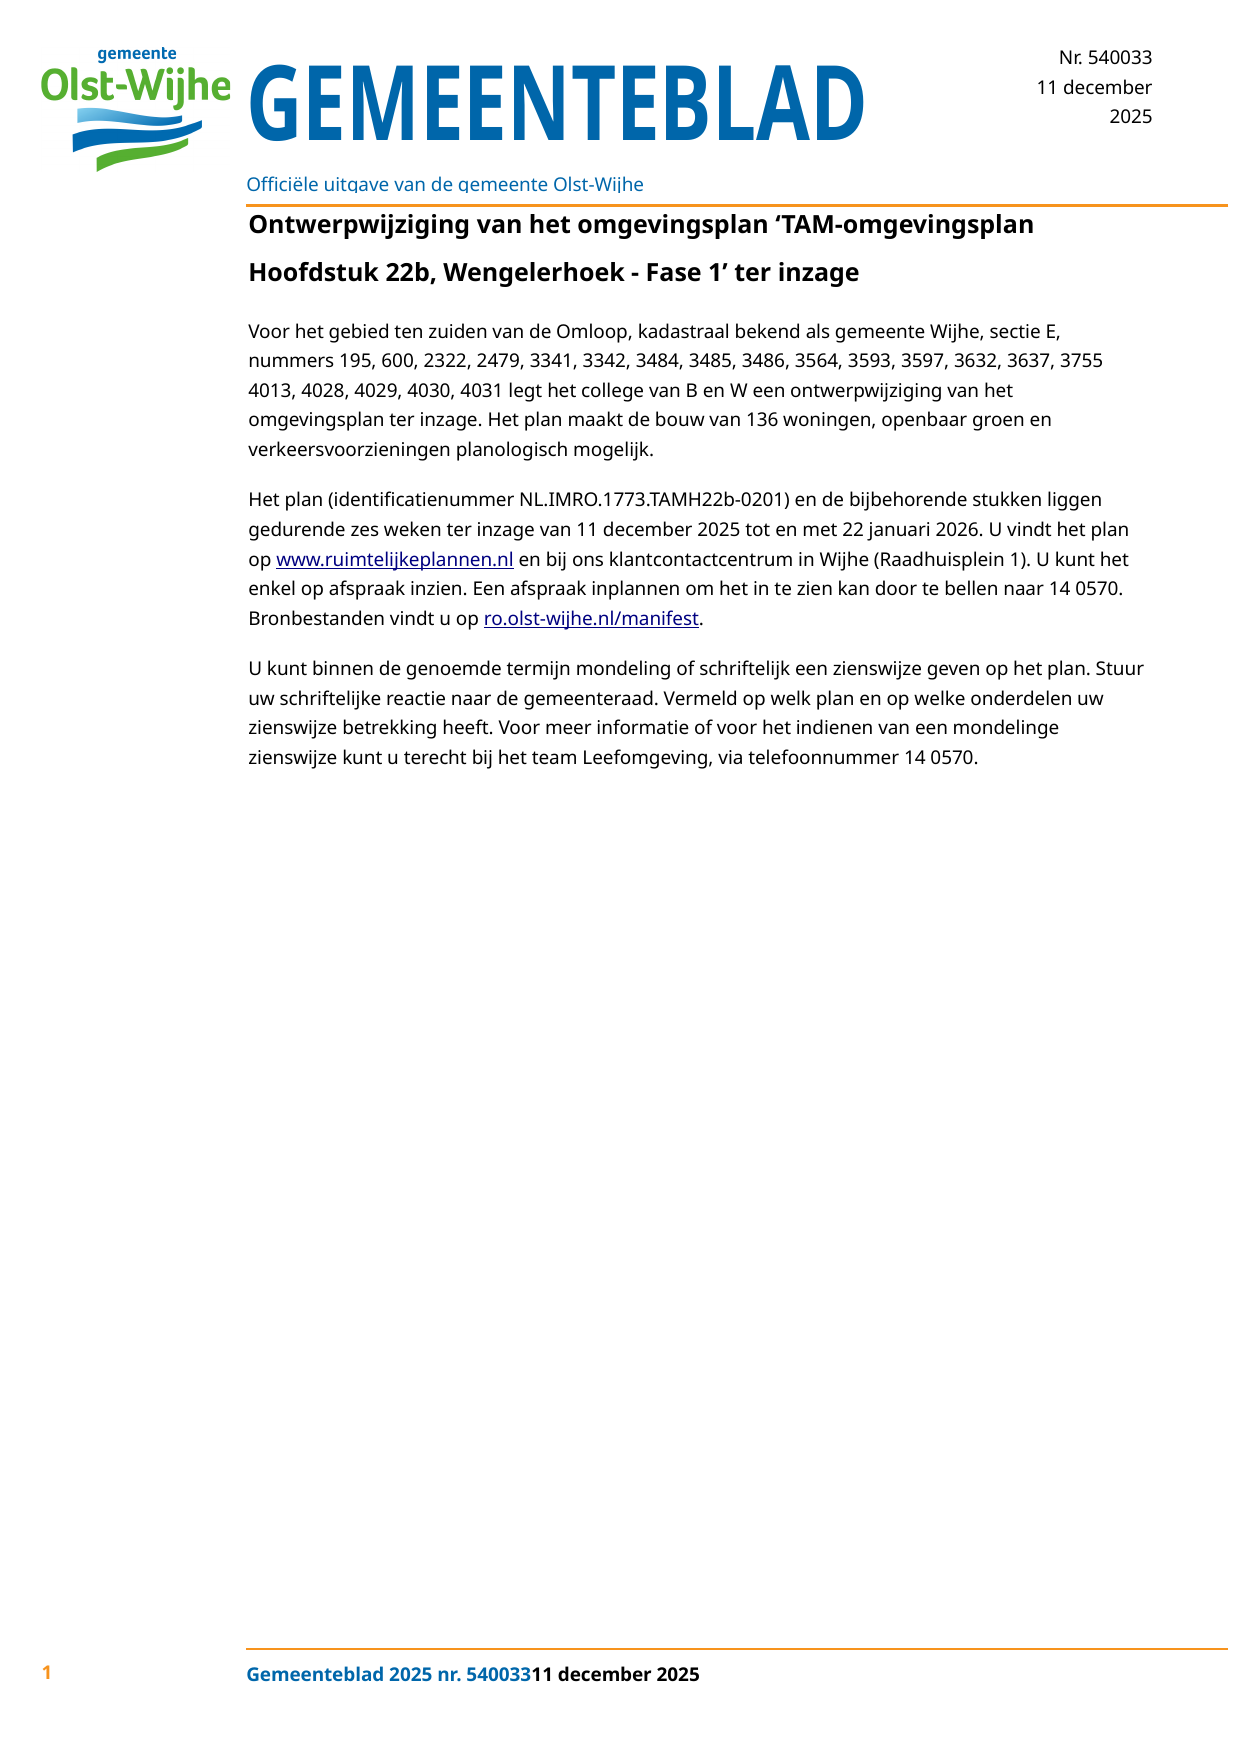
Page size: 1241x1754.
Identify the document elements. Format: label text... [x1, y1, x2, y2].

text Ontwerpwijziging van het omgevingsplan ‘TAM-omgevingsplan Hoofdstuk 22b, Wengelerhoek - Fase 1’ ter inzage [248, 207, 1152, 288]
text Het plan (identificatienummer NL.IMRO.1773.TAMH22b-0201) en de bijbehorende stukken liggen gedurende zes weken ter inzage van 11 december 2025 tot en met 22 januari 2026. U vindt het plan op www.ruimtelijkeplannen.nl en bij ons klantcontactcentrum in Wijhe (Raadhuisplein 1). U kunt het enkel op afspraak inzien. Een afspraak inplannen om het in te zien kan door te bellen naar 14 0570. Bronbestanden vindt u op ro.olst-wijhe.nl/manifest. [248, 487, 1152, 631]
text Voor het gebied ten zuiden van de Omloop, kadastraal bekend als gemeente Wijhe, sectie E, nummers 195, 600, 2322, 2479, 3341, 3342, 3484, 3485, 3486, 3564, 3593, 3597, 3632, 3637, 3755 4013, 4028, 4029, 4030, 4031 legt het college van B en W een ontwerpwijziging van het omgevingsplan ter inzage. Het plan maakt de bouw van 136 woningen, openbaar groen en verkeersvoorzieningen planologisch mogelijk. [248, 318, 1152, 462]
picture [41, 47, 231, 172]
text U kunt binnen de genoemde termijn mondeling of schriftelijk een zienswijze geven op het plan. Stuur uw schriftelijke reactie naar de gemeenteraad. Vermeld op welk plan en op welke onderdelen uw zienswijze betrekking heeft. Voor meer informatie of voor het indienen van een mondelinge zienswijze kunt u terecht bij het team Leefomgeving, via telefoonnummer 14 0570. [248, 655, 1152, 770]
